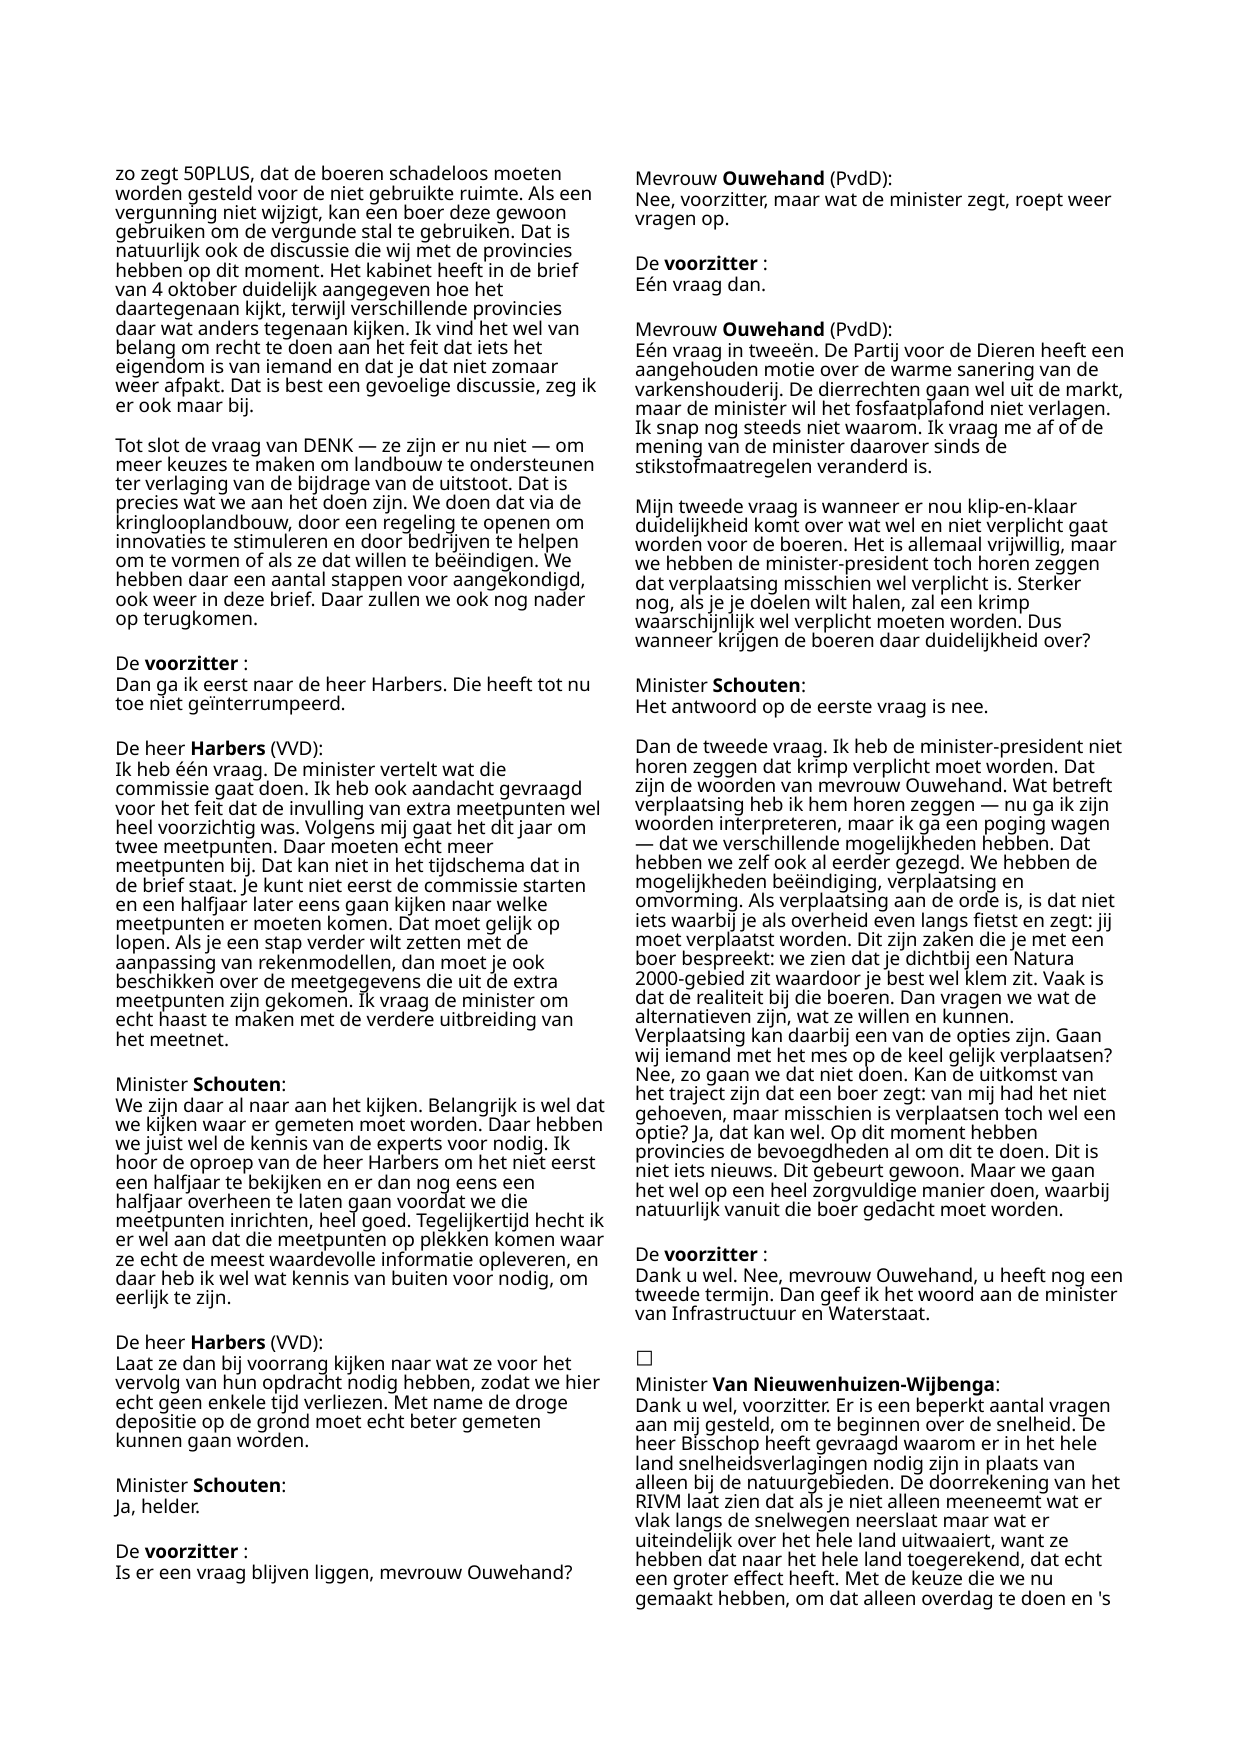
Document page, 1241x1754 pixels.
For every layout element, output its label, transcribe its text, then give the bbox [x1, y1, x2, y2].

text Mijn tweede vraag is wanneer er nou klip-en-klaar duidelijkheid komt over wat wel en niet verplicht gaat worden voor de boeren. Het is allemaal vrijwillig, maar we hebben de minister-president toch horen zeggen dat verplaatsing misschien wel verplicht is. Sterker nog, als je je doelen wilt halen, zal een krimp waarschijnlijk wel verplicht moeten worden. Dus wanneer krijgen de boeren daar duidelijkheid over? [635, 498, 1125, 652]
text zo zegt 50PLUS, dat de boeren schadeloos moeten worden gesteld voor de niet gebruikte ruimte. Als een vergunning niet wijzigt, kan een boer deze gewoon gebruiken om de vergunde stal te gebruiken. Dat is natuurlijk ook de discussie die wij met de provincies hebben op dit moment. Het kabinet heeft in de brief van 4 oktober duidelijk aangegeven hoe het daartegenaan kijkt, terwijl verschillende provincies daar wat anders tegenaan kijken. Ik vind het wel van belang om recht te doen aan het feit dat iets het eigendom is van iemand en dat je dat niet zomaar weer afpakt. Dat is best een gevoelige discussie, zeg ik er ook maar bij. [115, 165, 605, 416]
text Eén vraag in tweeën. De Partij voor de Dieren heeft een aangehouden motie over de warme sanering van de varkenshouderij. De dierrechten gaan wel uit de markt, maar de minister wil het fosfaatplafond niet verlagen. Ik snap nog steeds niet waarom. Ik vraag me af of de mening van de minister daarover sinds de stikstofmaatregelen veranderd is. [635, 342, 1125, 477]
text Eén vraag dan. [635, 276, 1125, 295]
text Dan de tweede vraag. Ik heb de minister-president niet horen zeggen dat krimp verplicht moet worden. Dat zijn de woorden van mevrouw Ouwehand. Wat betreft verplaatsing heb ik hem horen zeggen — nu ga ik zijn woorden interpreteren, maar ik ga een poging wagen — dat we verschillende mogelijkheden hebben. Dat hebben we zelf ook al eerder gezegd. We hebben de mogelijkheden beëindiging, verplaatsing en omvorming. Als verplaatsing aan de orde is, is dat niet iets waarbij je als overheid even langs fietst en zegt: jij moet verplaatst worden. Dit zijn zaken die je met een boer bespreekt: we zien dat je dichtbij een Natura 2000-gebied zit waardoor je best wel klem zit. Vaak is dat de realiteit bij die boeren. Dan vragen we wat de alternatieven zijn, wat ze willen en kunnen. Verplaatsing kan daarbij een van de opties zijn. Gaan wij iemand met het mes op de keel gelijk verplaatsen? Nee, zo gaan we dat niet doen. Kan de uitkomst van het traject zijn dat een boer zegt: van mij had het niet gehoeven, maar misschien is verplaatsen toch wel een optie? Ja, dat kan wel. Op dit moment hebben provincies de bevoegdheden al om dit te doen. Dit is niet iets nieuws. Dit gebeurt gewoon. Maar we gaan het wel op een heel zorgvuldige manier doen, waarbij natuurlijk vanuit die boer gedacht moet worden. [635, 738, 1125, 1220]
text De voorzitter : [635, 250, 1125, 276]
text De voorzitter : [635, 1241, 1125, 1267]
text Het antwoord op de eerste vraag is nee. [635, 698, 1125, 718]
text Minister Schouten: [115, 1071, 605, 1097]
text De voorzitter : [115, 1538, 605, 1564]
text Tot slot de vraag van DENK — ze zijn er nu niet — om meer keuzes te maken om landbouw te ondersteunen ter verlaging van de bijdrage van de uitstoot. Dat is precies wat we aan het doen zijn. We doen dat via de kringlooplandbouw, door een regeling te openen om innovaties te stimuleren en door bedrijven te helpen om te vormen of als ze dat willen te beëindigen. We hebben daar een aantal stappen voor aangekondigd, ook weer in deze brief. Daar zullen we ook nog nader op terugkomen. [115, 437, 605, 629]
text Nee, voorzitter, maar wat de minister zegt, roept weer vragen op. [635, 191, 1125, 229]
text Mevrouw Ouwehand (PvdD): [635, 165, 1125, 191]
text Mevrouw Ouwehand (PvdD): [635, 316, 1125, 342]
text Dan ga ik eerst naar de heer Harbers. Die heeft tot nu toe niet geïnterrumpeerd. [115, 676, 605, 714]
text De heer Harbers (VVD): [115, 1329, 605, 1355]
text ⬜ [635, 1345, 1125, 1371]
text Dank u wel, voorzitter. Er is een beperkt aantal vragen aan mij gesteld, om te beginnen over de snelheid. De heer Bisschop heeft gevraagd waarom er in het hele land snelheidsverlagingen nodig zijn in plaats van alleen bij de natuurgebieden. De doorrekening van het RIVM laat zien dat als je niet alleen meeneemt wat er vlak langs de snelwegen neerslaat maar wat er uiteindelijk over het hele land uitwaaiert, want ze hebben dat naar het hele land toegerekend, dat echt een groter effect heeft. Met de keuze die we nu gemaakt hebben, om dat alleen overdag te doen en 's [635, 1397, 1125, 1609]
text De heer Harbers (VVD): [115, 735, 605, 761]
text Minister Schouten: [635, 673, 1125, 698]
text Dank u wel. Nee, mevrouw Ouwehand, u heeft nog een tweede termijn. Dan geef ik het woord aan de minister van Infrastructuur en Waterstaat. [635, 1267, 1125, 1324]
text Minister Van Nieuwenhuizen-Wijbenga: [635, 1371, 1125, 1397]
text Laat ze dan bij voorrang kijken naar wat ze voor het vervolg van hun opdracht nodig hebben, zodat we hier echt geen enkele tijd verliezen. Met name de droge depositie op de grond moet echt beter gemeten kunnen gaan worden. [115, 1355, 605, 1451]
text Ik heb één vraag. De minister vertelt wat die commissie gaat doen. Ik heb ook aandacht gevraagd voor het feit dat de invulling van extra meetpunten wel heel voorzichtig was. Volgens mij gaat het dit jaar om twee meetpunten. Daar moeten echt meer meetpunten bij. Dat kan niet in het tijdschema dat in de brief staat. Je kunt niet eerst de commissie starten en een halfjaar later eens gaan kijken naar welke meetpunten er moeten komen. Dat moet gelijk op lopen. Als je een stap verder wilt zetten met de aanpassing van rekenmodellen, dan moet je ook beschikken over de meetgegevens die uit de extra meetpunten zijn gekomen. Ik vraag de minister om echt haast te maken met de verdere uitbreiding van het meetnet. [115, 761, 605, 1050]
text De voorzitter : [115, 650, 605, 676]
text We zijn daar al naar aan het kijken. Belangrijk is wel dat we kijken waar er gemeten moet worden. Daar hebben we juist wel de kennis van de experts voor nodig. Ik hoor de oproep van de heer Harbers om het niet eerst een halfjaar te bekijken en er dan nog eens een halfjaar overheen te laten gaan voordat we die meetpunten inrichten, heel goed. Tegelijkertijd hecht ik er wel aan dat die meetpunten op plekken komen waar ze echt de meest waardevolle informatie opleveren, en daar heb ik wel wat kennis van buiten voor nodig, om eerlijk te zijn. [115, 1097, 605, 1308]
text Ja, helder. [115, 1498, 605, 1517]
text Is er een vraag blijven liggen, mevrouw Ouwehand? [115, 1564, 605, 1583]
text Minister Schouten: [115, 1472, 605, 1498]
